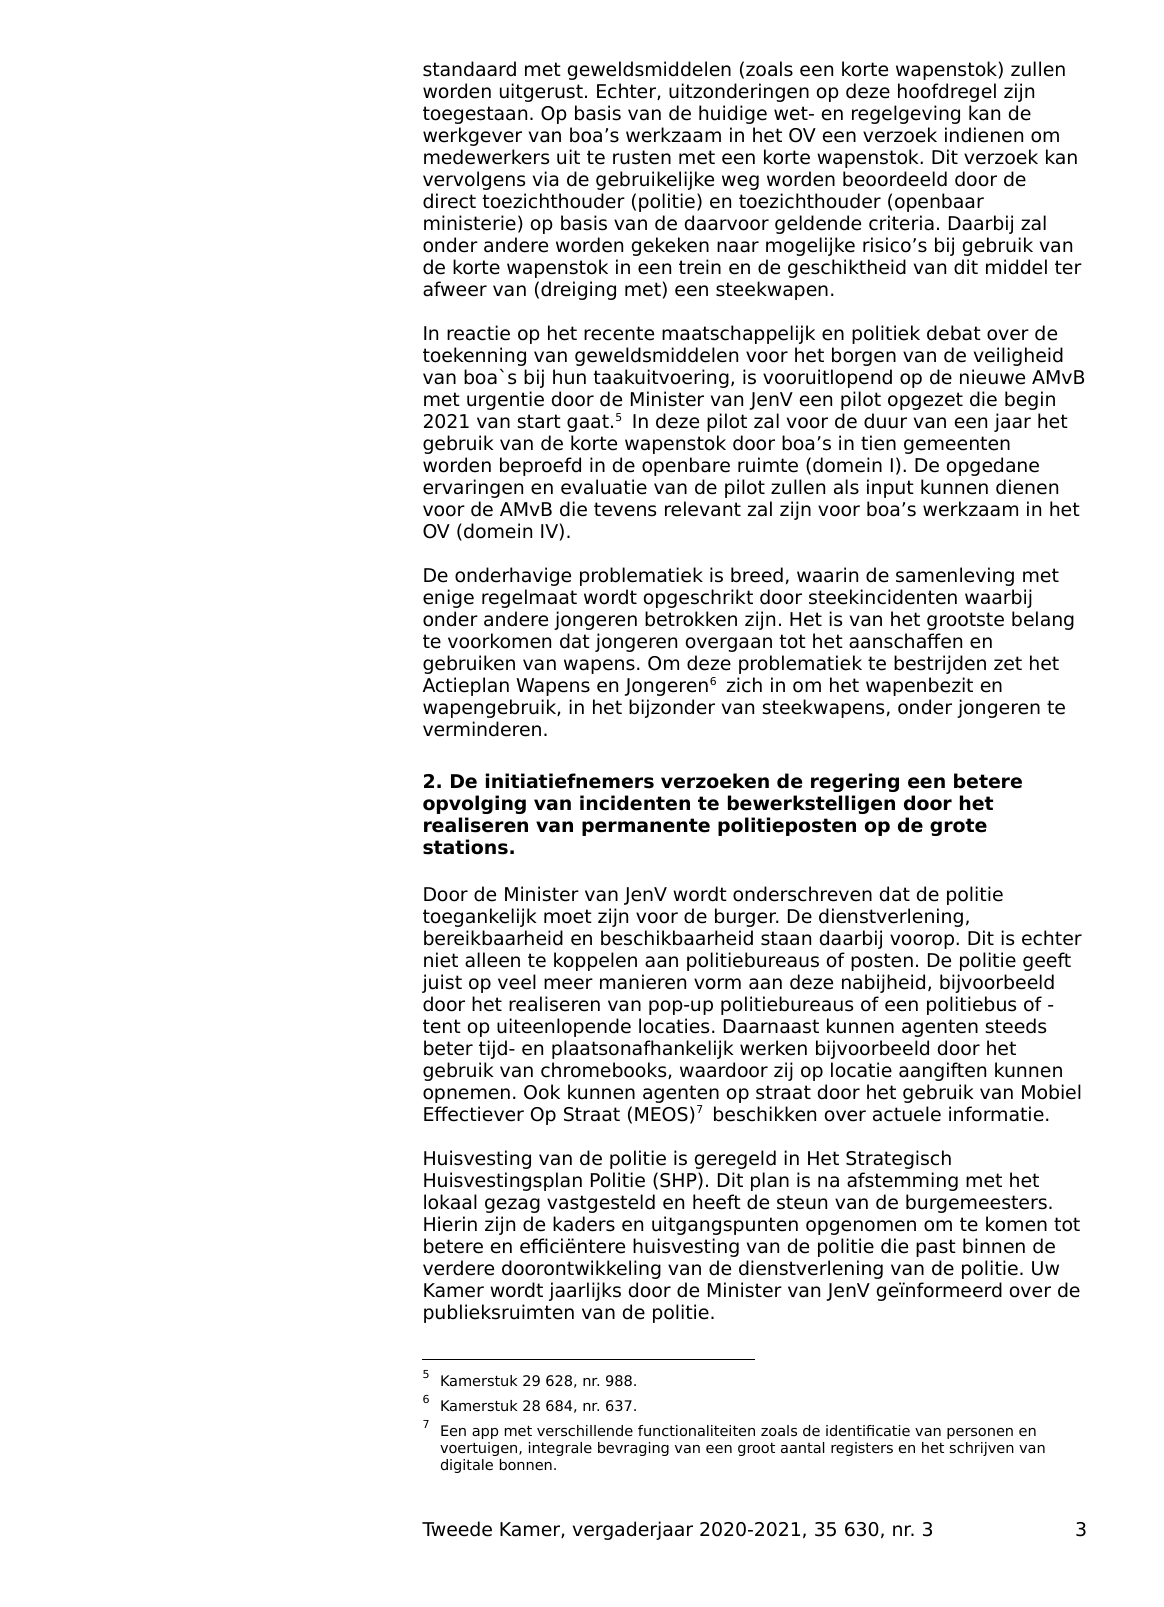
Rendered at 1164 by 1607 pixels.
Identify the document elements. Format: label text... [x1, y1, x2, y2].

text Kamerstuk 29 628, nr. 988. [422, 1368, 1087, 1391]
subtitle 2. De initiatiefnemers verzoeken de regering een betere opvolging van incidenten te bewerkstelligen door het realiseren van permanente politieposten op de grote stations. [422, 771, 1087, 859]
text standaard met geweldsmiddelen (zoals een korte wapenstok) zullen worden uitgerust. Echter, uitzonderingen op deze hoofdregel zijn toegestaan. Op basis van de huidige wet- en regelgeving kan de werkgever van boa’s werkzaam in het OV een verzoek indienen om medewerkers uit te rusten met een korte wapenstok. Dit verzoek kan vervolgens via de gebruikelijke weg worden beoordeeld door de direct toezichthouder (politie) en toezichthouder (openbaar ministerie) op basis van de daarvoor geldende criteria. Daarbij zal onder andere worden gekeken naar mogelijke risico’s bij gebruik van de korte wapenstok in een trein en de geschiktheid van dit middel ter afweer van (dreiging met) een steekwapen. [422, 59, 1087, 301]
text Een app met verschillende functionaliteiten zoals de identificatie van personen en voertuigen, integrale bevraging van een groot aantal registers en het schrijven van digitale bonnen. [422, 1418, 1087, 1474]
text De onderhavige problematiek is breed, waarin de samenleving met enige regelmaat wordt opgeschrikt door steekincidenten waarbij onder andere jongeren betrokken zijn. Het is van het grootste belang te voorkomen dat jongeren overgaan tot het aanschaffen en gebruiken van wapens. Om deze problematiek te bestrijden zet het Actieplan Wapens en Jongeren zich in om het wapenbezit en wapengebruik, in het bijzonder van steekwapens, onder jongeren te verminderen. [422, 565, 1087, 741]
text Huisvesting van de politie is geregeld in Het Strategisch Huisvestingsplan Politie (SHP). Dit plan is na afstemming met het lokaal gezag vastgesteld en heeft de steun van de burgemeesters. Hierin zijn de kaders en uitgangspunten opgenomen om te komen tot betere en efficiëntere huisvesting van de politie die past binnen de verdere doorontwikkeling van de dienstverlening van de politie. Uw Kamer wordt jaarlijks door de Minister van JenV geïnformeerd over de publieksruimten van de politie. [422, 1148, 1087, 1323]
text Kamerstuk 28 684, nr. 637. [422, 1393, 1087, 1416]
text Door de Minister van JenV wordt onderschreven dat de politie toegankelijk moet zijn voor de burger. De dienstverlening, bereikbaarheid en beschikbaarheid staan daarbij voorop. Dit is echter niet alleen te koppelen aan politiebureaus of posten. De politie geeft juist op veel meer manieren vorm aan deze nabijheid, bijvoorbeeld door het realiseren van pop-up politiebureaus of een politiebus of -tent op uiteenlopende locaties. Daarnaast kunnen agenten steeds beter tijd- en plaatsonafhankelijk werken bijvoorbeeld door het gebruik van chromebooks, waardoor zij op locatie aangiften kunnen opnemen. Ook kunnen agenten op straat door het gebruik van Mobiel Effectiever Op Straat (MEOS) beschikken over actuele informatie. [422, 884, 1087, 1126]
text In reactie op het recente maatschappelijk en politiek debat over de toekenning van geweldsmiddelen voor het borgen van de veiligheid van boa`s bij hun taakuitvoering, is vooruitlopend op de nieuwe AMvB met urgentie door de Minister van JenV een pilot opgezet die begin 2021 van start gaat. In deze pilot zal voor de duur van een jaar het gebruik van de korte wapenstok door boa’s in tien gemeenten worden beproefd in de openbare ruimte (domein I). De opgedane ervaringen en evaluatie van de pilot zullen als input kunnen dienen voor de AMvB die tevens relevant zal zijn voor boa’s werkzaam in het OV (domein IV). [422, 323, 1087, 543]
